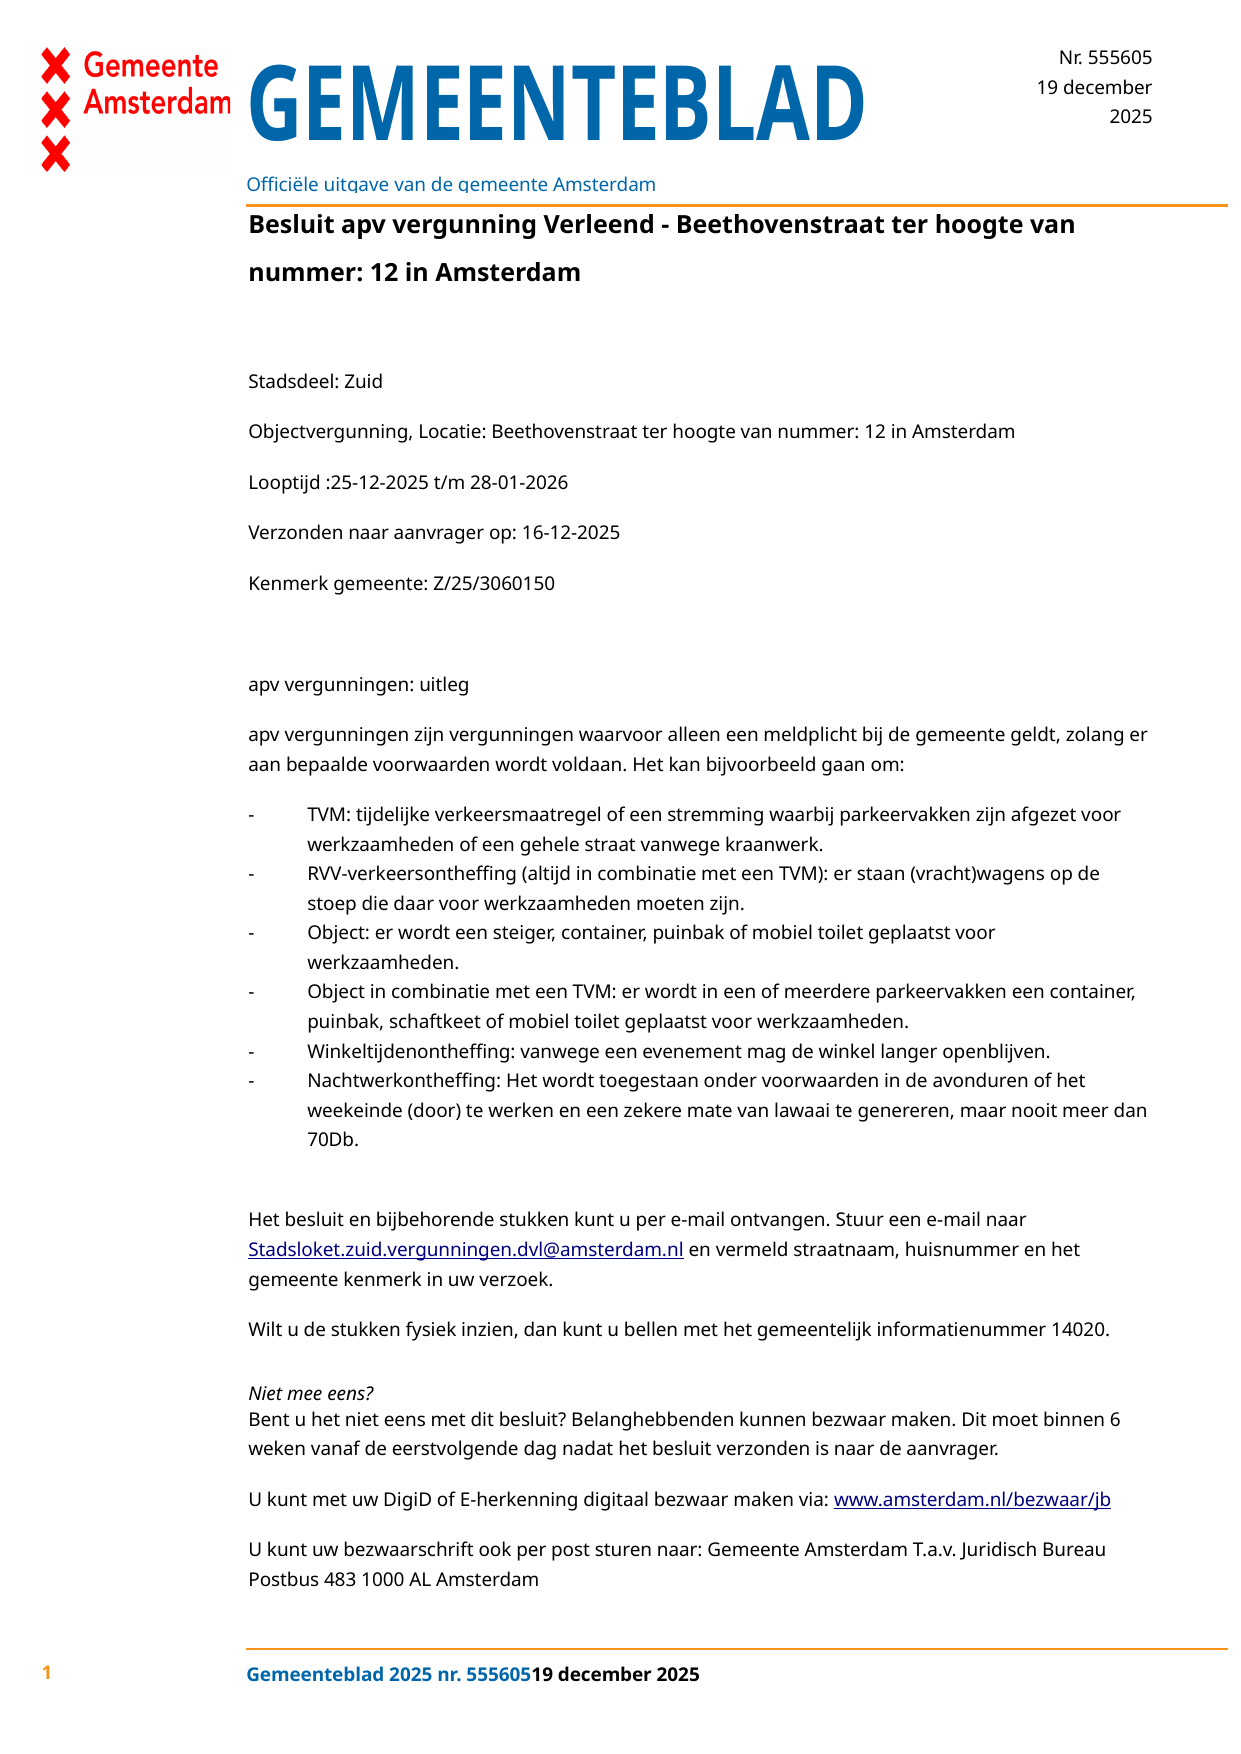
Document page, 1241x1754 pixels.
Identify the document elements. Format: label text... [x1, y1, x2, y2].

text U kunt uw bezwaarschrift ook per post sturen naar: Gemeente Amsterdam T.a.v. Juridisch Bureau Postbus 483 1000 AL Amsterdam [248, 1536, 1152, 1592]
list Object: er wordt een steiger, container, puinbak of mobiel toilet geplaatst voor werkzaamheden. [248, 919, 1152, 975]
list Object in combinatie met een TVM: er wordt in een of meerdere parkeervakken een container, puinbak, schaftkeet of mobiel toilet geplaatst voor werkzaamheden. [248, 979, 1152, 1034]
list RVV-verkeersontheffing (altijd in combinatie met een TVM): er staan (vracht)wagens op de stoep die daar voor werkzaamheden moeten zijn. [248, 860, 1152, 916]
text Wilt u de stukken fysiek inzien, dan kunt u bellen met het gemeentelijk informatienummer 14020. [248, 1316, 1152, 1342]
text Kenmerk gemeente: Z/25/3060150 [248, 570, 1152, 596]
text Bent u het niet eens met dit besluit? Belanghebbenden kunnen bezwaar maken. Dit moet binnen 6 weken vanaf de eerstvolgende dag nadat het besluit verzonden is naar de aanvrager. [248, 1406, 1152, 1461]
text Niet mee eens? [248, 1380, 1152, 1406]
text Looptijd :25-12-2025 t/m 28-01-2026 [248, 469, 1152, 495]
text Verzonden naar aanvrager op: 16-12-2025 [248, 519, 1152, 545]
text Stadsdeel: Zuid [248, 368, 1152, 394]
text apv vergunningen zijn vergunningen waarvoor alleen een meldplicht bij de gemeente geldt, zolang er aan bepaalde voorwaarden wordt voldaan. Het kan bijvoorbeeld gaan om: [248, 721, 1152, 777]
text Het besluit en bijbehorende stukken kunt u per e-mail ontvangen. Stuur een e-mail naar Stadsloket.zuid.vergunningen.dvl@amsterdam.nl en vermeld straatnaam, huisnummer en het gemeente kenmerk in uw verzoek. [248, 1207, 1152, 1292]
text U kunt met uw DigiD of E-herkenning digitaal bezwaar maken via: www.amsterdam.nl/bezwaar/jb [248, 1486, 1152, 1512]
text apv vergunningen: uitleg [248, 671, 1152, 697]
text Besluit apv vergunning Verleend - Beethovenstraat ter hoogte van nummer: 12 in Amsterdam [248, 207, 1152, 288]
text Objectvergunning, Locatie: Beethovenstraat ter hoogte van nummer: 12 in Amsterdam [248, 419, 1152, 444]
list Nachtwerkontheffing: Het wordt toegestaan onder voorwaarden in de avonduren of het weekeinde (door) te werken en een zekere mate van lawaai te genereren, maar nooit meer dan 70Db. [248, 1067, 1152, 1152]
list Winkeltijdenontheffing: vanwege een evenement mag de winkel langer openblijven. [248, 1038, 1152, 1064]
picture [41, 47, 231, 172]
list TVM: tijdelijke verkeersmaatregel of een stremming waarbij parkeervakken zijn afgezet voor werkzaamheden of een gehele straat vanwege kraanwerk. [248, 801, 1152, 857]
